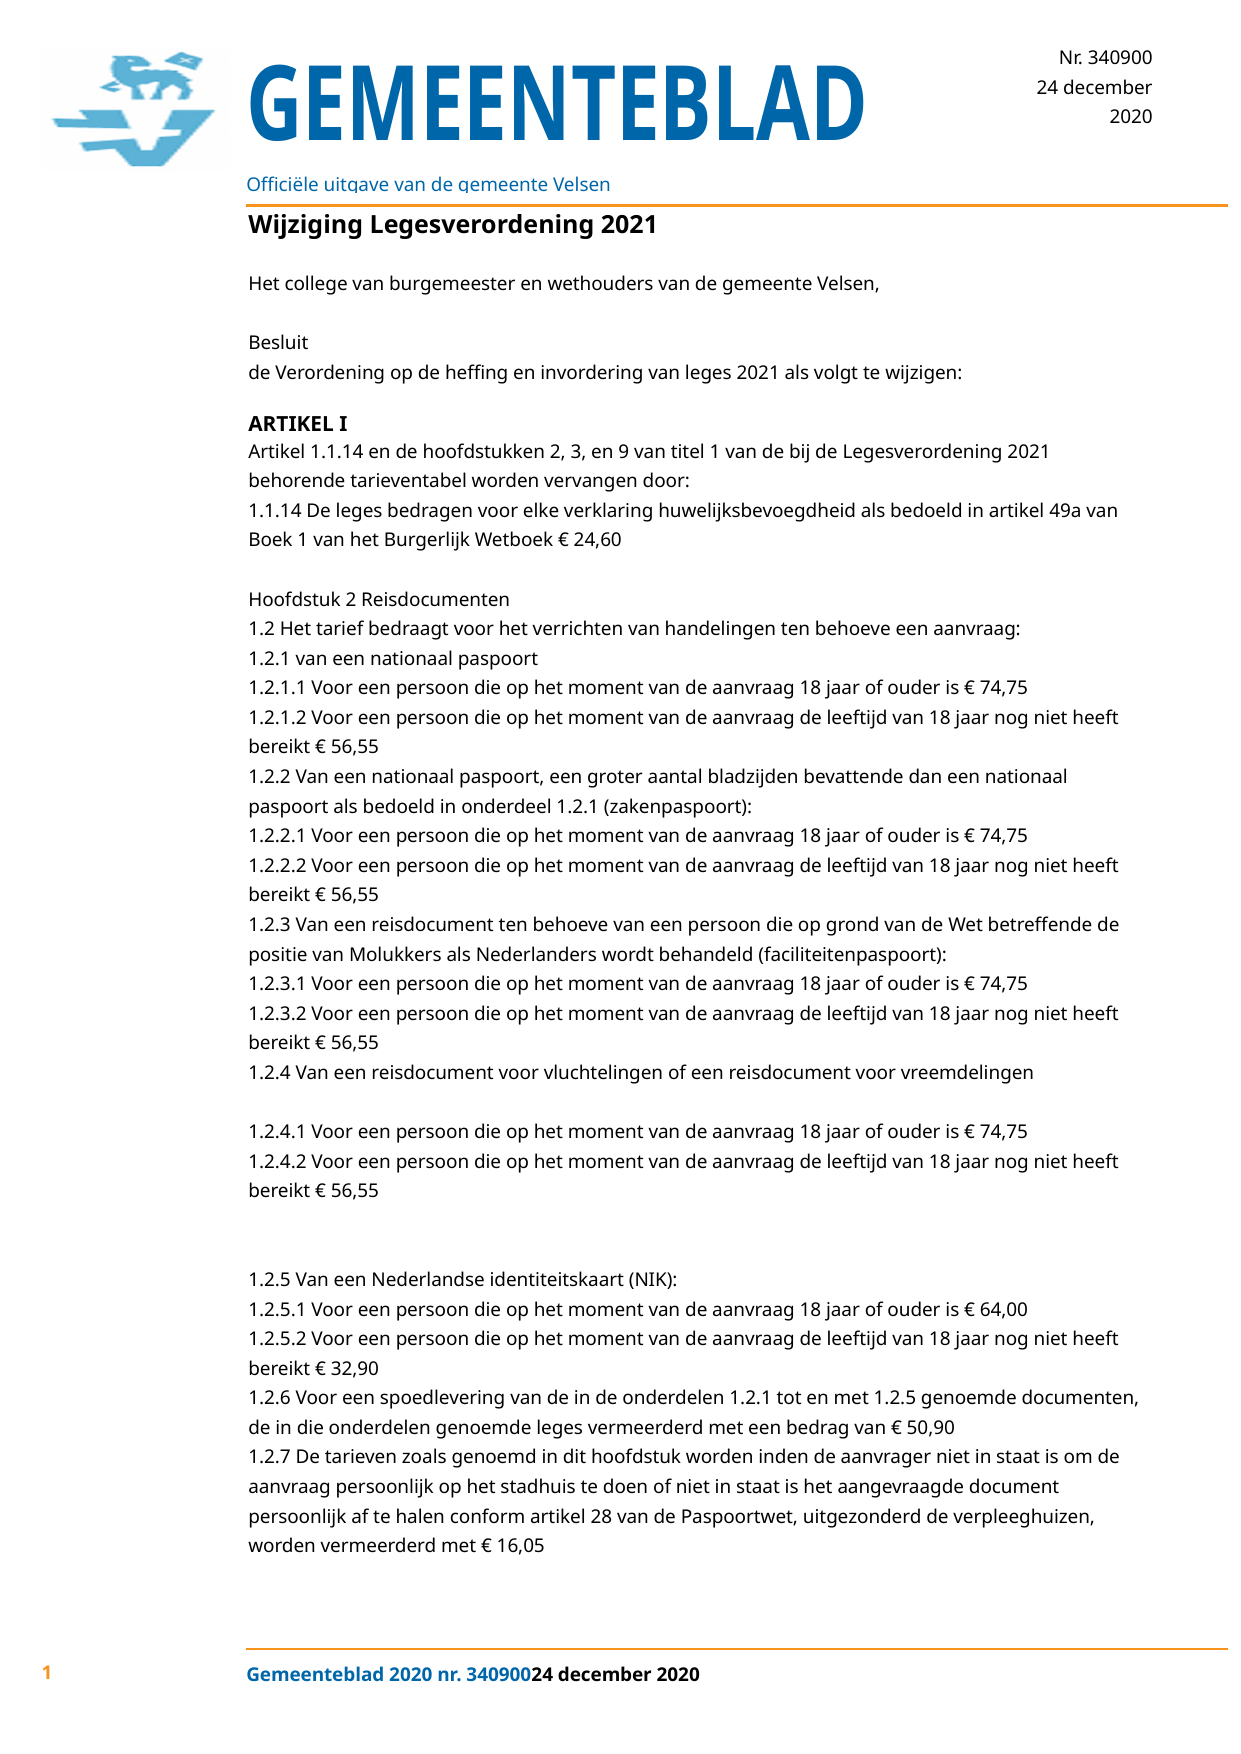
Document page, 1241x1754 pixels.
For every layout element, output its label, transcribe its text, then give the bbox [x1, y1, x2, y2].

text 1.2.3 Van een reisdocument ten behoeve van een persoon die op grond van de Wet betreffende de positie van Molukkers als Nederlanders wordt behandeld (faciliteitenpaspoort): [248, 911, 1152, 967]
text Besluit [248, 329, 1152, 355]
text 1.2.2.2 Voor een persoon die op het moment van de aanvraag de leeftijd van 18 jaar nog niet heeft bereikt € 56,55 [248, 852, 1152, 907]
text Het college van burgemeester en wethouders van de gemeente Velsen, [248, 270, 1152, 296]
text 1.2.7 De tarieven zoals genoemd in dit hoofdstuk worden inden de aanvrager niet in staat is om de aanvraag persoonlijk op het stadhuis te doen of niet in staat is het aangevraagde document persoonlijk af te halen conform artikel 28 van de Paspoortwet, uitgezonderd de verpleeghuizen, worden vermeerderd met € 16,05 [248, 1444, 1152, 1558]
text 1.2.1 van een nationaal paspoort [248, 645, 1152, 671]
text 1.2.4.2 Voor een persoon die op het moment van de aanvraag de leeftijd van 18 jaar nog niet heeft bereikt € 56,55 [248, 1148, 1152, 1203]
text 1.2.2 Van een nationaal paspoort, een groter aantal bladzijden bevattende dan een nationaal paspoort als bedoeld in onderdeel 1.2.1 (zakenpaspoort): [248, 763, 1152, 819]
text Hoofdstuk 2 Reisdocumenten [248, 586, 1152, 612]
text Artikel 1.1.14 en de hoofdstukken 2, 3, en 9 van titel 1 van de bij de Legesverordening 2021 behorende tarieventabel worden vervangen door: [248, 438, 1152, 493]
picture [41, 47, 231, 172]
text Wijziging Legesverordening 2021 [248, 207, 1152, 241]
text 1.2.6 Voor een spoedlevering van de in de onderdelen 1.2.1 tot en met 1.2.5 genoemde documenten, de in die onderdelen genoemde leges vermeerderd met een bedrag van € 50,90 [248, 1384, 1152, 1440]
text 1.2.4.1 Voor een persoon die op het moment van de aanvraag 18 jaar of ouder is € 74,75 [248, 1118, 1152, 1144]
text 1.2.4 Van een reisdocument voor vluchtelingen of een reisdocument voor vreemdelingen [248, 1059, 1152, 1085]
text 1.2.2.1 Voor een persoon die op het moment van de aanvraag 18 jaar of ouder is € 74,75 [248, 822, 1152, 848]
text 1.2.5 Van een Nederlandse identiteitskaart (NIK): [248, 1266, 1152, 1292]
text 1.2.5.2 Voor een persoon die op het moment van de aanvraag de leeftijd van 18 jaar nog niet heeft bereikt € 32,90 [248, 1325, 1152, 1381]
text 1.2 Het tarief bedraagt voor het verrichten van handelingen ten behoeve een aanvraag: [248, 615, 1152, 641]
text 1.2.1.1 Voor een persoon die op het moment van de aanvraag 18 jaar of ouder is € 74,75 [248, 674, 1152, 700]
text 1.2.5.1 Voor een persoon die op het moment van de aanvraag 18 jaar of ouder is € 64,00 [248, 1296, 1152, 1322]
text 1.2.3.1 Voor een persoon die op het moment van de aanvraag 18 jaar of ouder is € 74,75 [248, 970, 1152, 996]
text de Verordening op de heffing en invordering van leges 2021 als volgt te wijzigen: [248, 359, 1152, 385]
text 1.2.3.2 Voor een persoon die op het moment van de aanvraag de leeftijd van 18 jaar nog niet heeft bereikt € 56,55 [248, 1000, 1152, 1055]
text ARTIKEL I [248, 409, 1152, 438]
text 1.1.14 De leges bedragen voor elke verklaring huwelijksbevoegdheid als bedoeld in artikel 49a van Boek 1 van het Burgerlijk Wetboek € 24,60 [248, 497, 1152, 552]
text 1.2.1.2 Voor een persoon die op het moment van de aanvraag de leeftijd van 18 jaar nog niet heeft bereikt € 56,55 [248, 704, 1152, 759]
